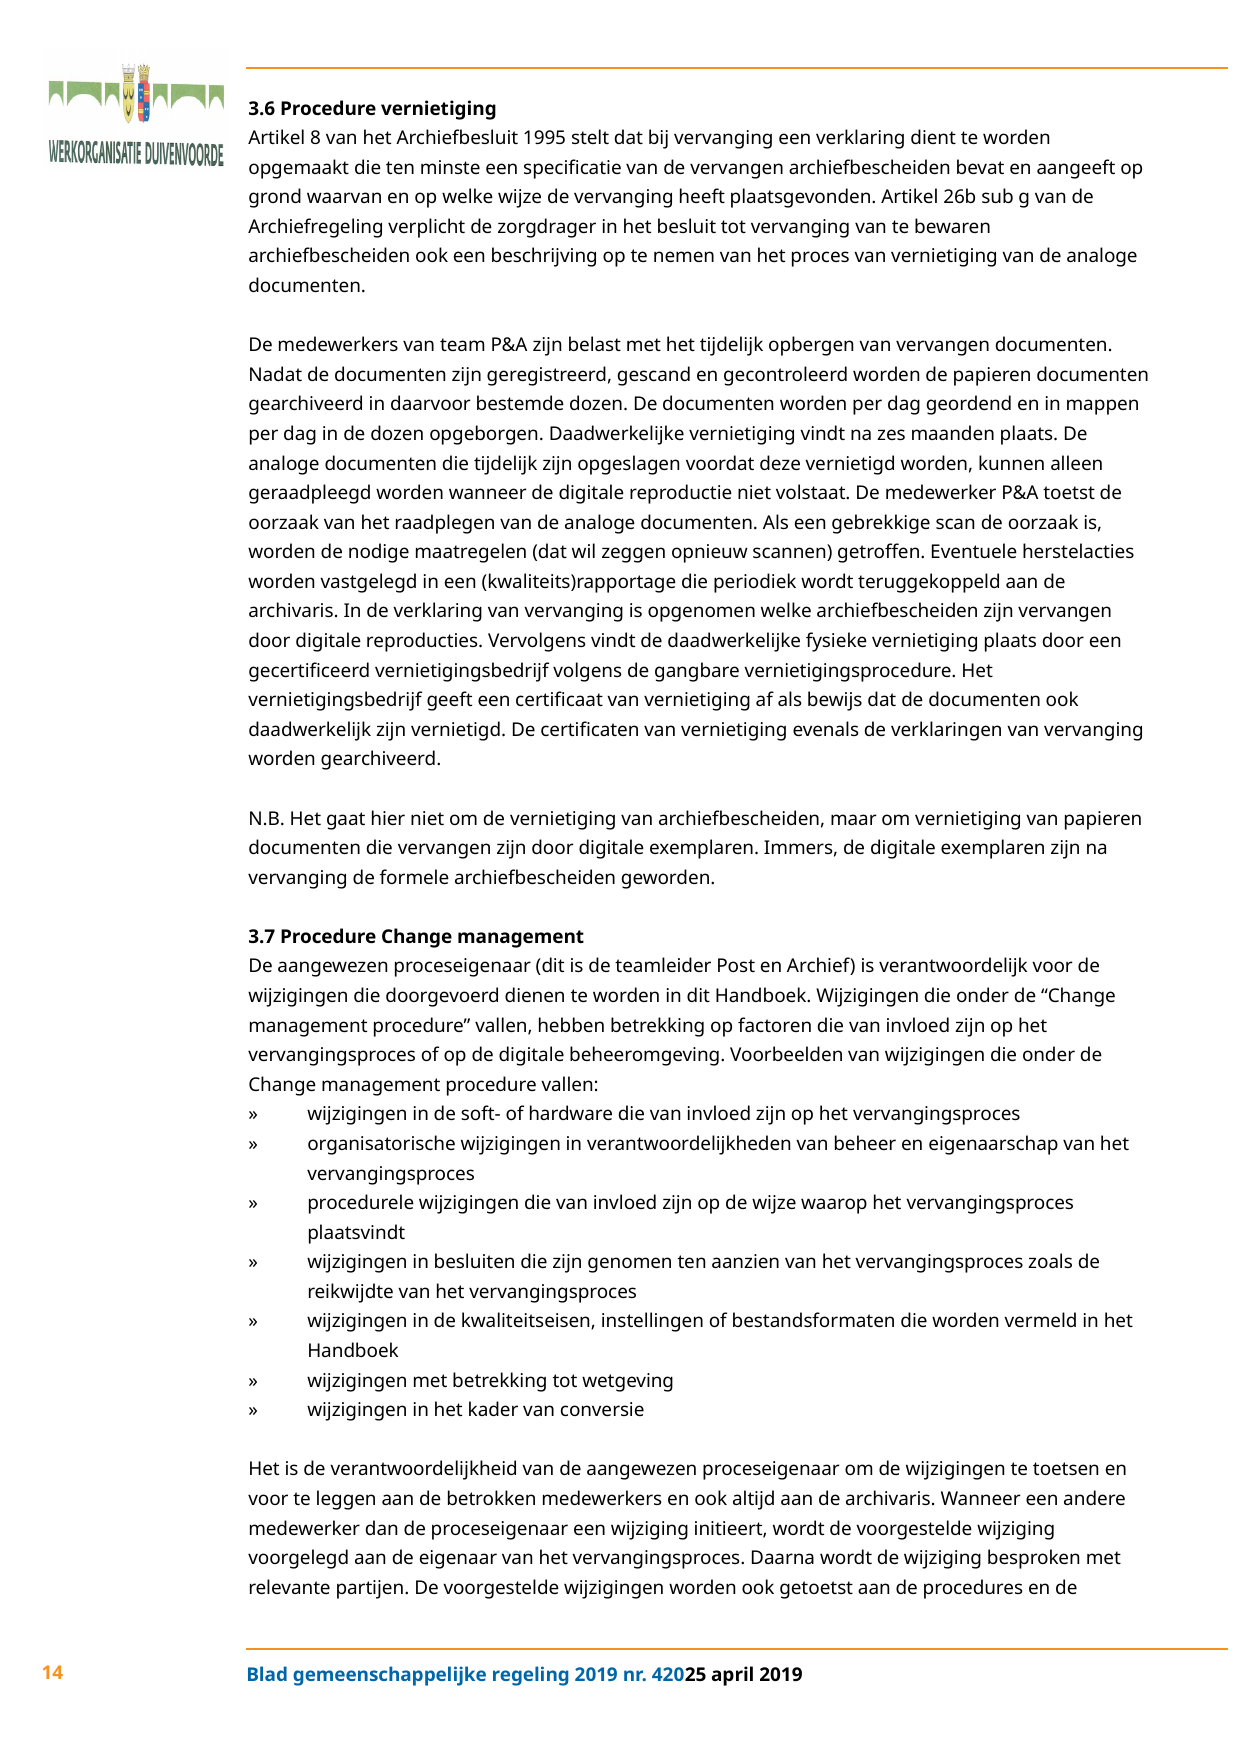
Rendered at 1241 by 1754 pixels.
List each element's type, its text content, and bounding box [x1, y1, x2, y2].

text N.B. Het gaat hier niet om de vernietiging van archiefbescheiden, maar om vernietiging van papieren documenten die vervangen zijn door digitale exemplaren. Immers, de digitale exemplaren zijn na vervanging de formele archiefbescheiden geworden. [248, 805, 1152, 890]
list wijzigingen in het kader van conversie [248, 1396, 1152, 1422]
text Artikel 8 van het Archiefbesluit 1995 stelt dat bij vervanging een verklaring dient te worden opgemaakt die ten minste een specificatie van de vervangen archiefbescheiden bevat en aangeeft op grond waarvan en op welke wijze de vervanging heeft plaatsgevonden. Artikel 26b sub g van de Archiefregeling verplicht de zorgdrager in het besluit tot vervanging van te bewaren archiefbescheiden ook een beschrijving op te nemen van het proces van vernietiging van de analoge documenten. [248, 124, 1152, 298]
list wijzigingen met betrekking tot wetgeving [248, 1367, 1152, 1393]
text De aangewezen proceseigenaar (dit is de teamleider Post en Archief) is verantwoordelijk voor de wijzigingen die doorgevoerd dienen te worden in dit Handboek. Wijzigingen die onder de “Change management procedure” vallen, hebben betrekking op factoren die van invloed zijn op het vervangingsproces of op de digitale beheeromgeving. Voorbeelden van wijzigingen die onder de Change management procedure vallen: [248, 953, 1152, 1097]
list wijzigingen in de soft- of hardware die van invloed zijn op het vervangingsproces [248, 1101, 1152, 1126]
list procedurele wijzigingen die van invloed zijn op de wijze waarop het vervangingsproces plaatsvindt [248, 1189, 1152, 1245]
list wijzigingen in de kwaliteitseisen, instellingen of bestandsformaten die worden vermeld in het Handboek [248, 1308, 1152, 1363]
list wijzigingen in besluiten die zijn genomen ten aanzien van het vervangingsproces zoals de reikwijdte van het vervangingsproces [248, 1248, 1152, 1304]
list organisatorische wijzigingen in verantwoordelijkheden van beheer en eigenaarschap van het vervangingsproces [248, 1130, 1152, 1186]
text De medewerkers van team P&A zijn belast met het tijdelijk opbergen van vervangen documenten. Nadat de documenten zijn geregistreerd, gescand en gecontroleerd worden de papieren documenten gearchiveerd in daarvoor bestemde dozen. De documenten worden per dag geordend en in mappen per dag in de dozen opgeborgen. Daadwerkelijke vernietiging vindt na zes maanden plaats. De analoge documenten die tijdelijk zijn opgeslagen voordat deze vernietigd worden, kunnen alleen geraadpleegd worden wanneer de digitale reproductie niet volstaat. De medewerker P&A toetst de oorzaak van het raadplegen van de analoge documenten. Als een gebrekkige scan de oorzaak is, worden de nodige maatregelen (dat wil zeggen opnieuw scannen) getroffen. Eventuele herstelacties worden vastgelegd in een (kwaliteits)rapportage die periodiek wordt teruggekoppeld aan de archivaris. In de verklaring van vervanging is opgenomen welke archiefbescheiden zijn vervangen door digitale reproducties. Vervolgens vindt de daadwerkelijke fysieke vernietiging plaats door een gecertificeerd vernietigingsbedrijf volgens de gangbare vernietigingsprocedure. Het vernietigingsbedrijf geeft een certificaat van vernietiging af als bewijs dat de documenten ook daadwerkelijk zijn vernietigd. De certificaten van vernietiging evenals de verklaringen van vervanging worden gearchiveerd. [248, 331, 1152, 771]
text 3.6 Procedure vernietiging [248, 95, 1152, 121]
picture [41, 47, 231, 172]
text 3.7 Procedure Change management [248, 923, 1152, 949]
text Het is de verantwoordelijkheid van de aangewezen proceseigenaar om de wijzigingen te toetsen en voor te leggen aan de betrokken medewerkers en ook altijd aan de archivaris. Wanneer een andere medewerker dan de proceseigenaar een wijziging initieert, wordt de voorgestelde wijziging voorgelegd aan de eigenaar van het vervangingsproces. Daarna wordt de wijziging besproken met relevante partijen. De voorgestelde wijzigingen worden ook getoetst aan de procedures en de [248, 1456, 1152, 1600]
